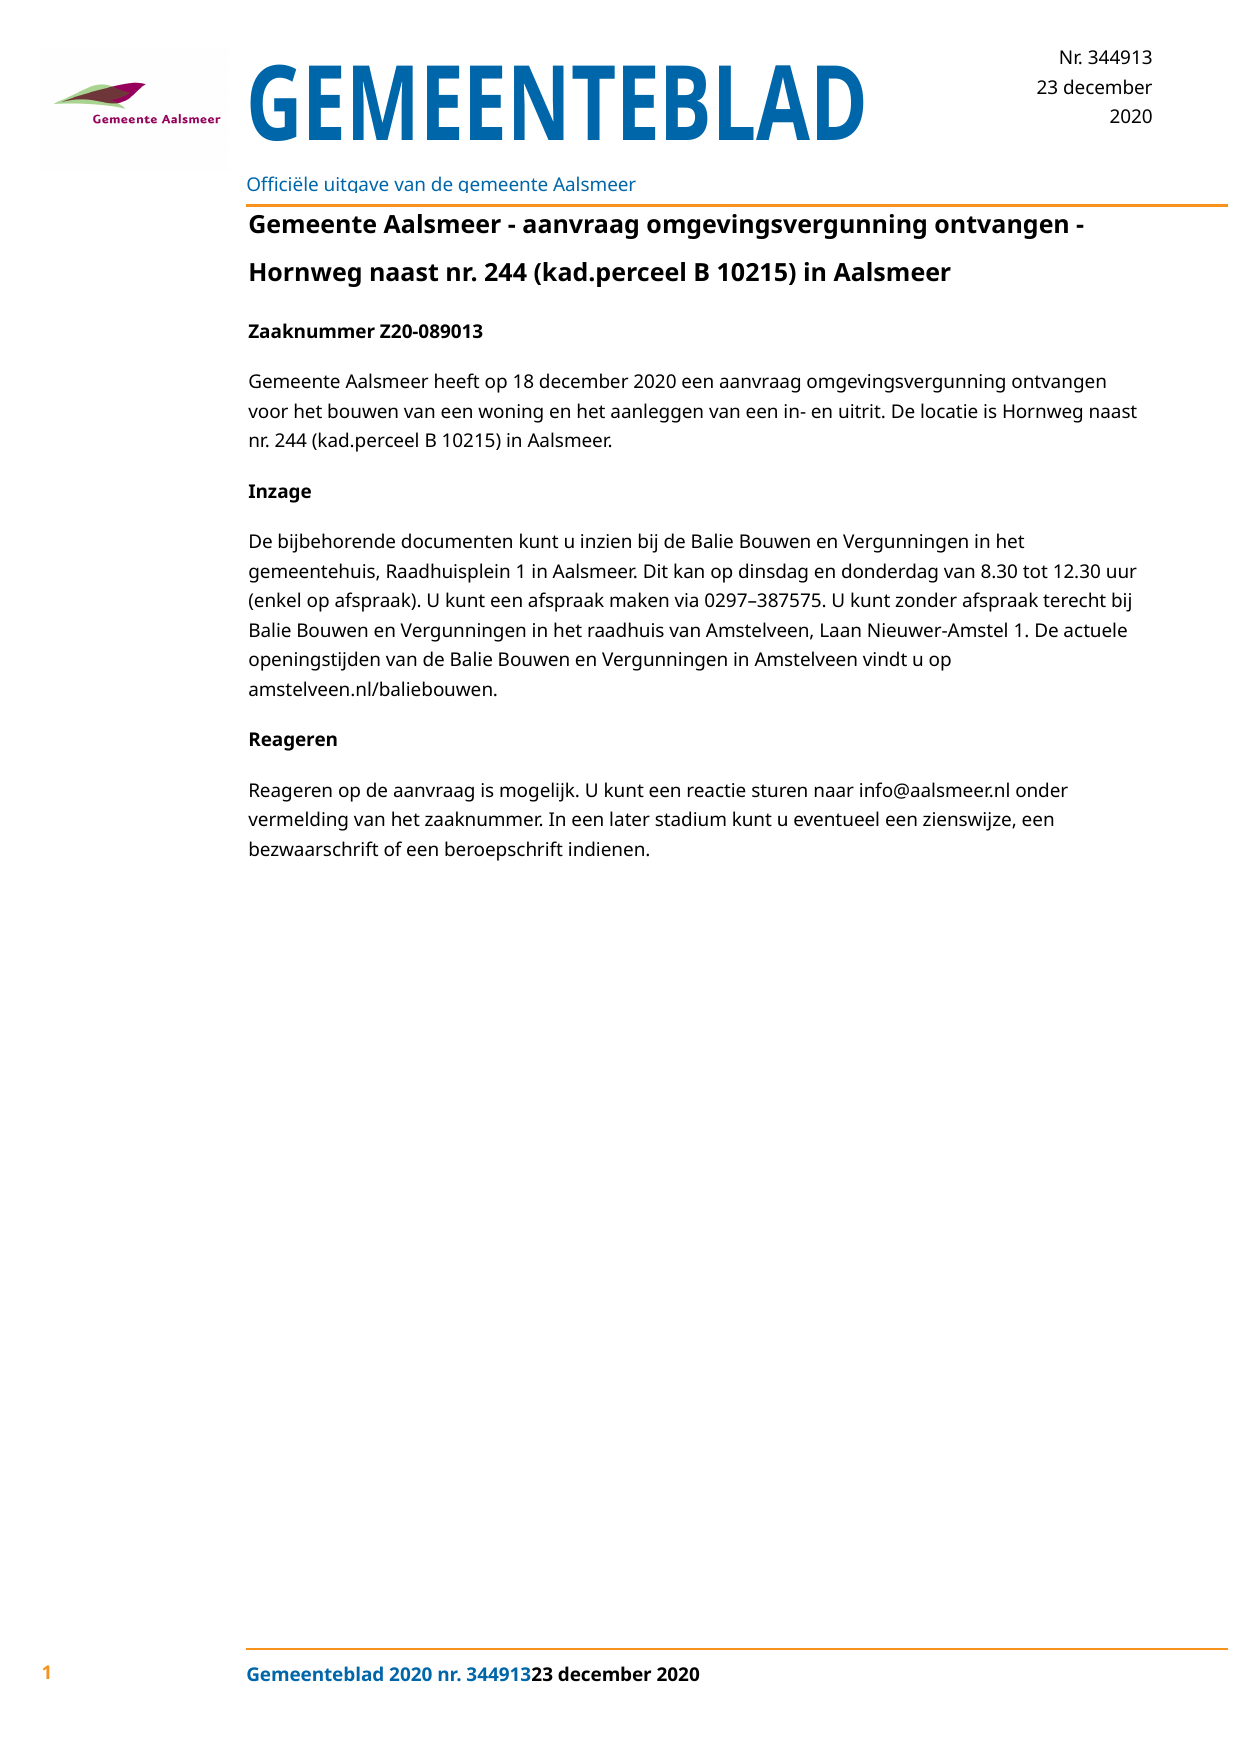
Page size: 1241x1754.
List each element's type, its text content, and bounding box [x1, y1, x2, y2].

text Gemeente Aalsmeer heeft op 18 december 2020 een aanvraag omgevingsvergunning ontvangen voor het bouwen van een woning en het aanleggen van een in- en uitrit. De locatie is Hornweg naast nr. 244 (kad.perceel B 10215) in Aalsmeer. [248, 368, 1152, 453]
text Inzage [248, 478, 1152, 504]
text Reageren [248, 727, 1152, 752]
text De bijbehorende documenten kunt u inzien bij de Balie Bouwen en Vergunningen in het gemeentehuis, Raadhuisplein 1 in Aalsmeer. Dit kan op dinsdag en donderdag van 8.30 tot 12.30 uur (enkel op afspraak). U kunt een afspraak maken via 0297–387575. U kunt zonder afspraak terecht bij Balie Bouwen en Vergunningen in het raadhuis van Amstelveen, Laan Nieuwer-Amstel 1. De actuele openingstijden van de Balie Bouwen en Vergunningen in Amstelveen vindt u op amstelveen.nl/baliebouwen. [248, 528, 1152, 702]
text Gemeente Aalsmeer - aanvraag omgevingsvergunning ontvangen - Hornweg naast nr. 244 (kad.perceel B 10215) in Aalsmeer [248, 207, 1152, 288]
picture [41, 47, 231, 172]
text Zaaknummer Z20-089013 [248, 318, 1152, 344]
text Reageren op de aanvraag is mogelijk. U kunt een reactie sturen naar info@aalsmeer.nl onder vermelding van het zaaknummer. In een later stadium kunt u eventueel een zienswijze, een bezwaarschrift of een beroepschrift indienen. [248, 777, 1152, 862]
